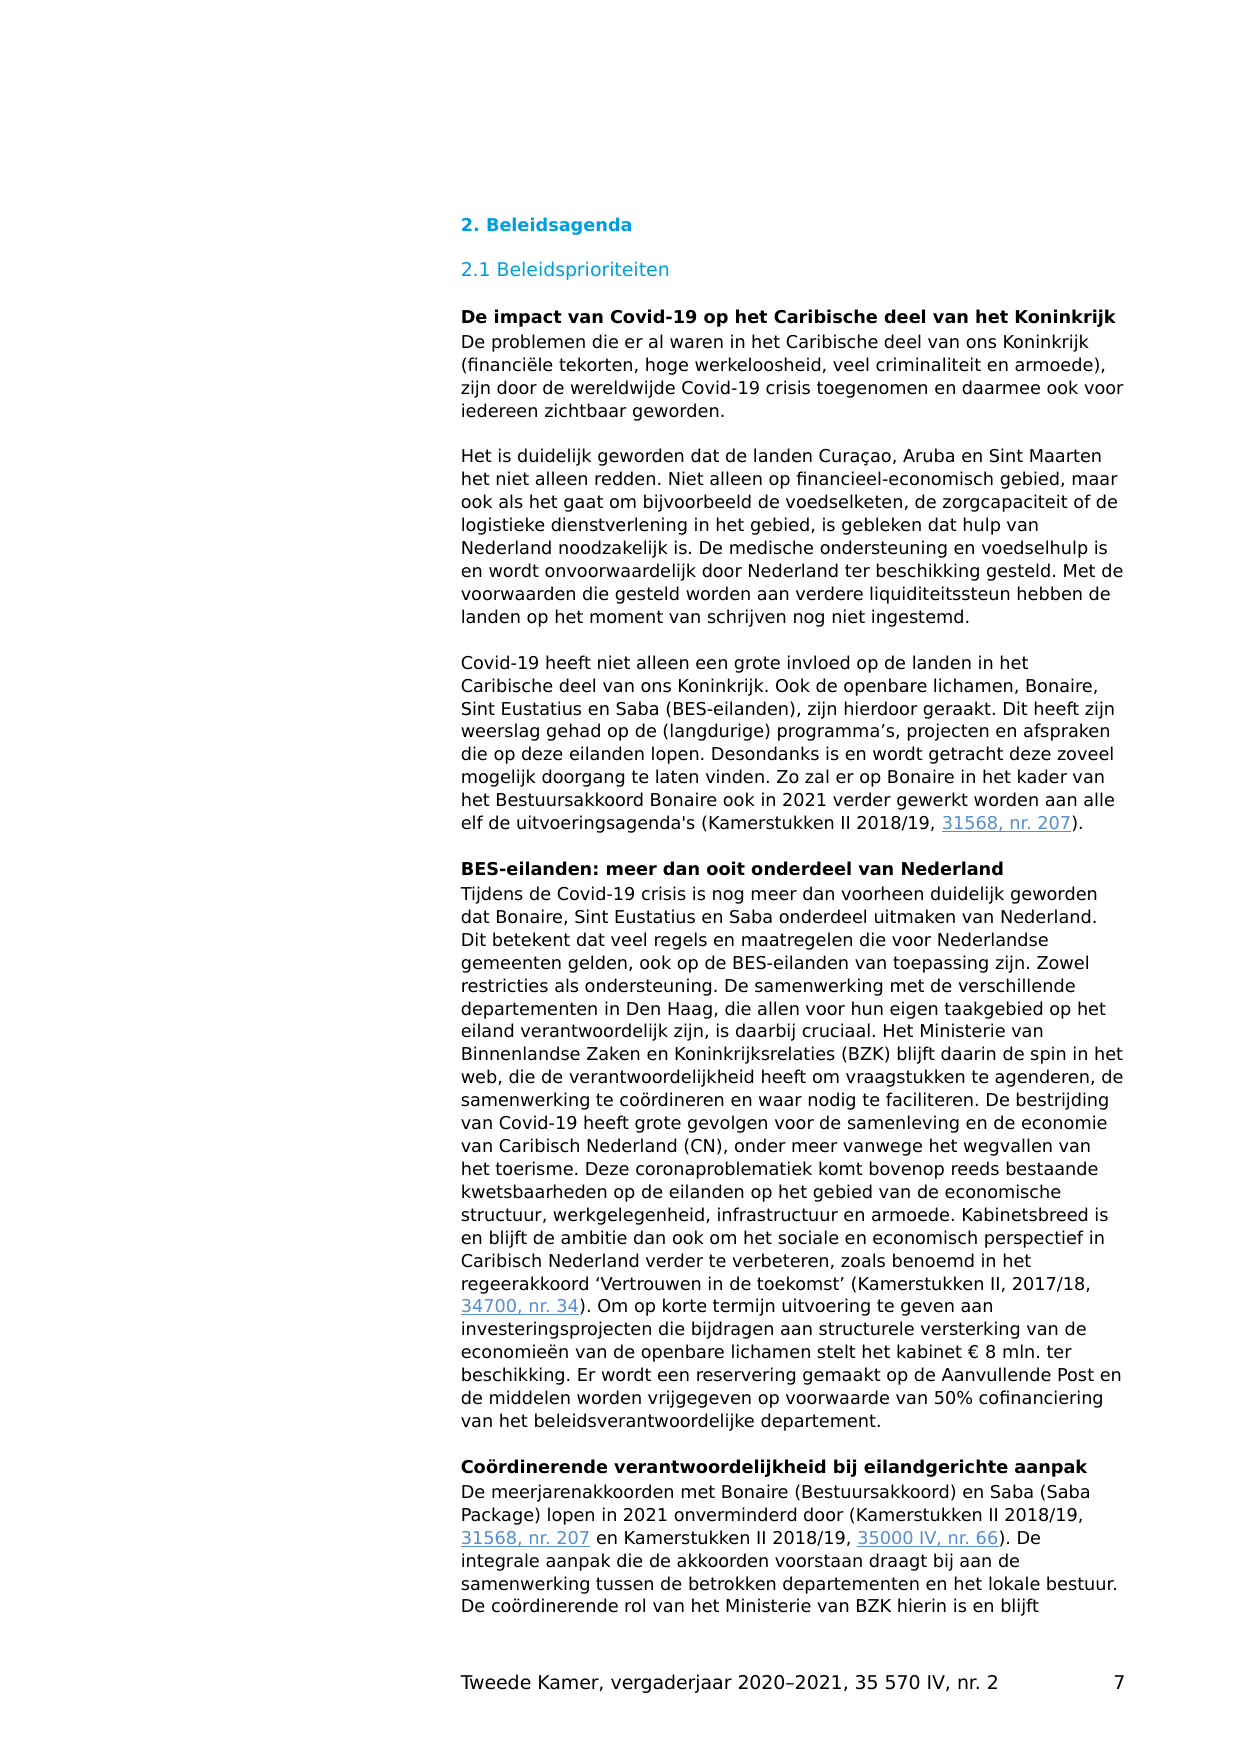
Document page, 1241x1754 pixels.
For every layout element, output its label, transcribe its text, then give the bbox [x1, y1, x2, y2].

text Tijdens de Covid-19 crisis is nog meer dan voorheen duidelijk geworden dat Bonaire, Sint Eustatius en Saba onderdeel uitmaken van Nederland. Dit betekent dat veel regels en maatregelen die voor Nederlandse gemeenten gelden, ook op de BES-eilanden van toepassing zijn. Zowel restricties als ondersteuning. De samenwerking met de verschillende departementen in Den Haag, die allen voor hun eigen taakgebied op het eiland verantwoordelijk zijn, is daarbij cruciaal. Het Ministerie van Binnenlandse Zaken en Koninkrijksrelaties (BZK) blijft daarin de spin in het web, die de verantwoordelijkheid heeft om vraagstukken te agenderen, de samenwerking te coördineren en waar nodig te faciliteren. De bestrijding van Covid-19 heeft grote gevolgen voor de samenleving en de economie van Caribisch Nederland (CN), onder meer vanwege het wegvallen van het toerisme. Deze coronaproblematiek komt bovenop reeds bestaande kwetsbaarheden op de eilanden op het gebied van de economische structuur, werkgelegenheid, infrastructuur en armoede. Kabinetsbreed is en blijft de ambitie dan ook om het sociale en economisch perspectief in Caribisch Nederland verder te verbeteren, zoals benoemd in het regeerakkoord ‘Vertrouwen in de toekomst’ (Kamerstukken II, 2017/18, 34700, nr. 34). Om op korte termijn uitvoering te geven aan investeringsprojecten die bijdragen aan structurele versterking van de economieën van de openbare lichamen stelt het kabinet € 8 mln. ter beschikking. Er wordt een reservering gemaakt op de Aanvullende Post en de middelen worden vrijgegeven op voorwaarde van 50% cofinanciering van het beleidsverantwoordelijke departement. [461, 882, 1125, 1432]
title 2. Beleidsagenda [461, 213, 1125, 236]
text De problemen die er al waren in het Caribische deel van ons Koninkrijk (financiële tekorten, hoge werkeloosheid, veel criminaliteit en armoede), zijn door de wereldwijde Covid-19 crisis toegenomen en daarmee ook voor iedereen zichtbaar geworden. [461, 330, 1125, 422]
text De meerjarenakkoorden met Bonaire (Bestuursakkoord) en Saba (Saba Package) lopen in 2021 onverminderd door (Kamerstukken II 2018/19, 31568, nr. 207 en Kamerstukken II 2018/19, 35000 IV, nr. 66). De integrale aanpak die de akkoorden voorstaan draagt bij aan de samenwerking tussen de betrokken departementen en het lokale bestuur. De coördinerende rol van het Ministerie van BZK hierin is en blijft [461, 1480, 1125, 1617]
text Covid-19 heeft niet alleen een grote invloed op de landen in het Caribische deel van ons Koninkrijk. Ook de openbare lichamen, Bonaire, Sint Eustatius en Saba (BES-eilanden), zijn hierdoor geraakt. Dit heeft zijn weerslag gehad op de (langdurige) programma’s, projecten en afspraken die op deze eilanden lopen. Desondanks is en wordt getracht deze zoveel mogelijk doorgang te laten vinden. Zo zal er op Bonaire in het kader van het Bestuursakkoord Bonaire ook in 2021 verder gewerkt worden aan alle elf de uitvoeringsagenda's (Kamerstukken II 2018/19, 31568, nr. 207). [461, 651, 1125, 834]
text BES-eilanden: meer dan ooit onderdeel van Nederland [461, 857, 1125, 880]
text Coördinerende verantwoordelijkheid bij eilandgerichte aanpak [461, 1455, 1125, 1478]
title 2.1 Beleidsprioriteiten [461, 259, 1125, 281]
text De impact van Covid-19 op het Caribische deel van het Koninkrijk [461, 305, 1125, 328]
text Het is duidelijk geworden dat de landen Curaçao, Aruba en Sint Maarten het niet alleen redden. Niet alleen op financieel-economisch gebied, maar ook als het gaat om bijvoorbeeld de voedselketen, de zorgcapaciteit of de logistieke dienstverlening in het gebied, is gebleken dat hulp van Nederland noodzakelijk is. De medische ondersteuning en voedselhulp is en wordt onvoorwaardelijk door Nederland ter beschikking gesteld. Met de voorwaarden die gesteld worden aan verdere liquiditeitssteun hebben de landen op het moment van schrijven nog niet ingestemd. [461, 444, 1125, 628]
